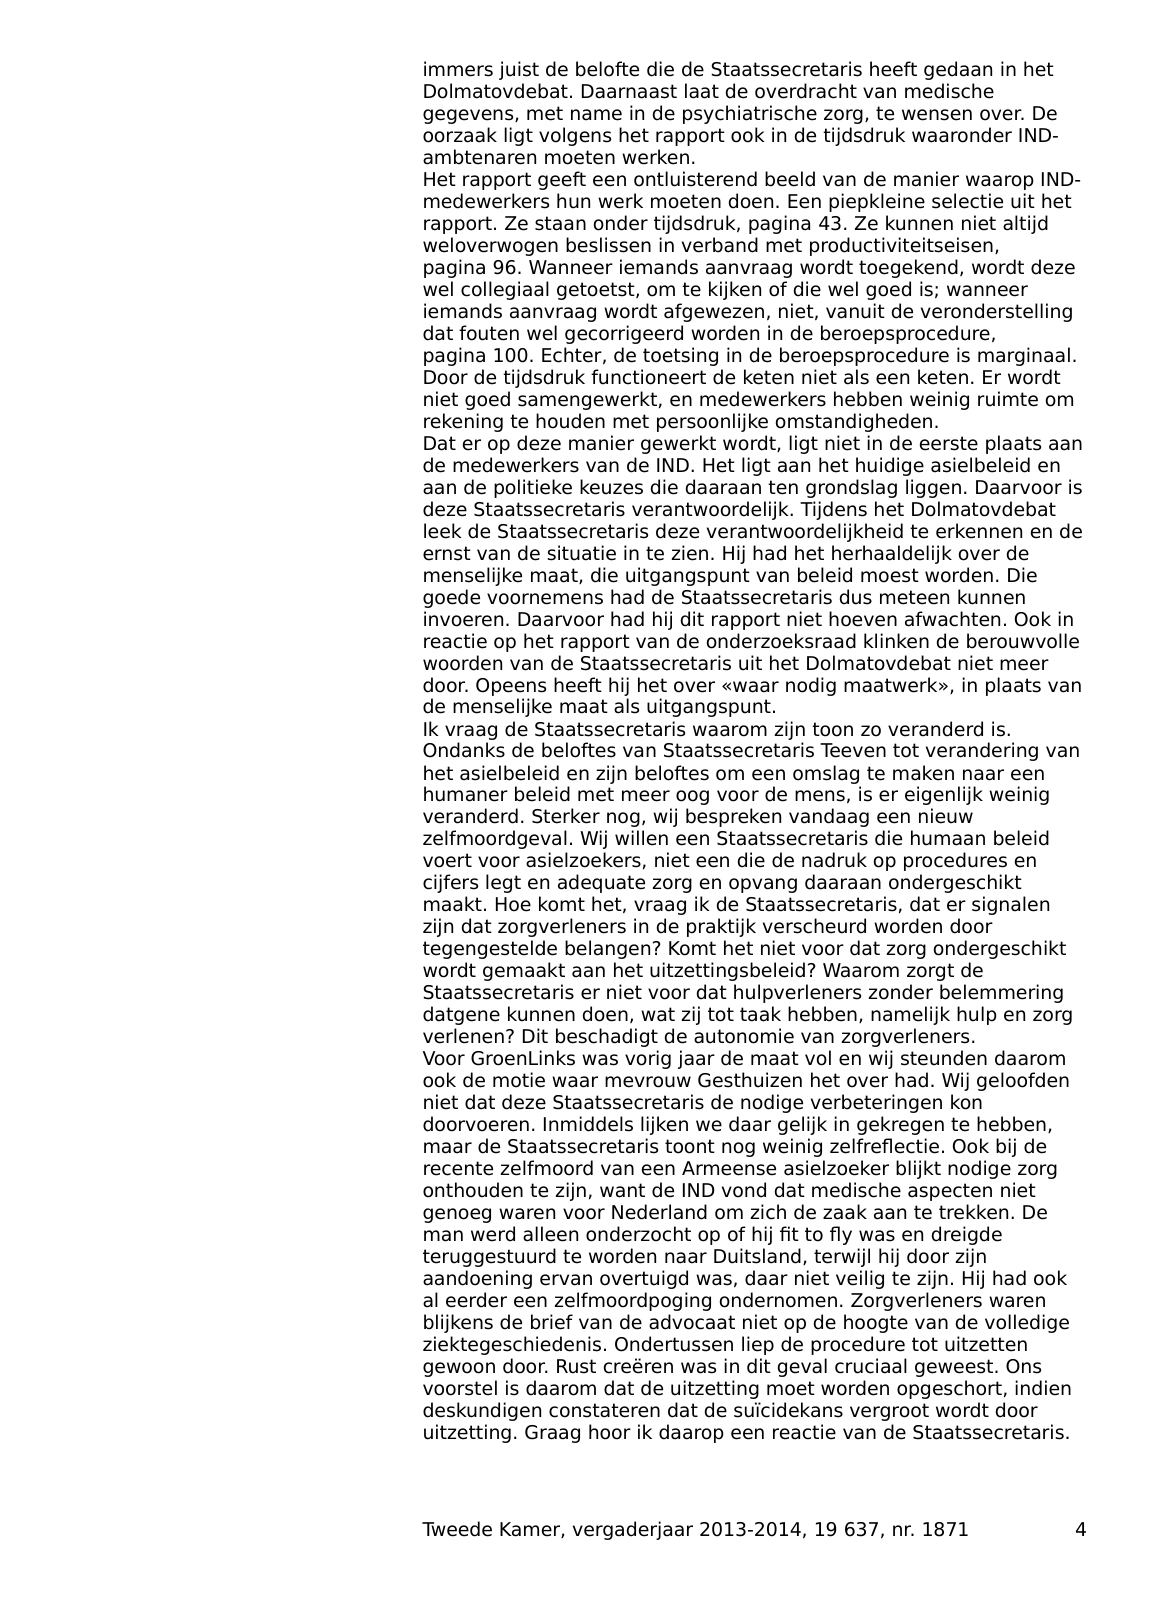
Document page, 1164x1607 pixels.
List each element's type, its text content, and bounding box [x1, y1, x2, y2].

text immers juist de belofte die de Staatssecretaris heeft gedaan in het Dolmatovdebat. Daarnaast laat de overdracht van medische gegevens, met name in de psychiatrische zorg, te wensen over. De oorzaak ligt volgens het rapport ook in de tijdsdruk waaronder IND-ambtenaren moeten werken. [422, 59, 1087, 169]
text Het rapport geeft een ontluisterend beeld van de manier waarop IND-medewerkers hun werk moeten doen. Een piepkleine selectie uit het rapport. Ze staan onder tijdsdruk, pagina 43. Ze kunnen niet altijd weloverwogen beslissen in verband met productiviteitseisen, pagina 96. Wanneer iemands aanvraag wordt toegekend, wordt deze wel collegiaal getoetst, om te kijken of die wel goed is; wanneer iemands aanvraag wordt afgewezen, niet, vanuit de veronderstelling dat fouten wel gecorrigeerd worden in de beroepsprocedure, pagina 100. Echter, de toetsing in de beroepsprocedure is marginaal. Door de tijdsdruk functioneert de keten niet als een keten. Er wordt niet goed samengewerkt, en medewerkers hebben weinig ruimte om rekening te houden met persoonlijke omstandigheden. [422, 169, 1087, 433]
text Dat er op deze manier gewerkt wordt, ligt niet in de eerste plaats aan de medewerkers van de IND. Het ligt aan het huidige asielbeleid en aan de politieke keuzes die daaraan ten grondslag liggen. Daarvoor is deze Staatssecretaris verantwoordelijk. Tijdens het Dolmatovdebat leek de Staatssecretaris deze verantwoordelijkheid te erkennen en de ernst van de situatie in te zien. Hij had het herhaaldelijk over de menselijke maat, die uitgangspunt van beleid moest worden. Die goede voornemens had de Staatssecretaris dus meteen kunnen invoeren. Daarvoor had hij dit rapport niet hoeven afwachten. Ook in reactie op het rapport van de onderzoeksraad klinken de berouwvolle woorden van de Staatssecretaris uit het Dolmatovdebat niet meer door. Opeens heeft hij het over «waar nodig maatwerk», in plaats van de menselijke maat als uitgangspunt. [422, 433, 1087, 718]
text Ik vraag de Staatssecretaris waarom zijn toon zo veranderd is. Ondanks de beloftes van Staatssecretaris Teeven tot verandering van het asielbeleid en zijn beloftes om een omslag te maken naar een humaner beleid met meer oog voor de mens, is er eigenlijk weinig veranderd. Sterker nog, wij bespreken vandaag een nieuw zelfmoordgeval. Wij willen een Staatssecretaris die humaan beleid voert voor asielzoekers, niet een die de nadruk op procedures en cijfers legt en adequate zorg en opvang daaraan ondergeschikt maakt. Hoe komt het, vraag ik de Staatssecretaris, dat er signalen zijn dat zorgverleners in de praktijk verscheurd worden door tegengestelde belangen? Komt het niet voor dat zorg ondergeschikt wordt gemaakt aan het uitzettingsbeleid? Waarom zorgt de Staatssecretaris er niet voor dat hulpverleners zonder belemmering datgene kunnen doen, wat zij tot taak hebben, namelijk hulp en zorg verlenen? Dit beschadigt de autonomie van zorgverleners. [422, 718, 1087, 1048]
text Voor GroenLinks was vorig jaar de maat vol en wij steunden daarom ook de motie waar mevrouw Gesthuizen het over had. Wij geloofden niet dat deze Staatssecretaris de nodige verbeteringen kon doorvoeren. Inmiddels lijken we daar gelijk in gekregen te hebben, maar de Staatssecretaris toont nog weinig zelfreflectie. Ook bij de recente zelfmoord van een Armeense asielzoeker blijkt nodige zorg onthouden te zijn, want de IND vond dat medische aspecten niet genoeg waren voor Nederland om zich de zaak aan te trekken. De man werd alleen onderzocht op of hij fit to fly was en dreigde teruggestuurd te worden naar Duitsland, terwijl hij door zijn aandoening ervan overtuigd was, daar niet veilig te zijn. Hij had ook al eerder een zelfmoordpoging ondernomen. Zorgverleners waren blijkens de brief van de advocaat niet op de hoogte van de volledige ziektegeschiedenis. Ondertussen liep de procedure tot uitzetten gewoon door. Rust creëren was in dit geval cruciaal geweest. Ons voorstel is daarom dat de uitzetting moet worden opgeschort, indien deskundigen constateren dat de suïcidekans vergroot wordt door uitzetting. Graag hoor ik daarop een reactie van de Staatssecretaris. [422, 1048, 1087, 1444]
